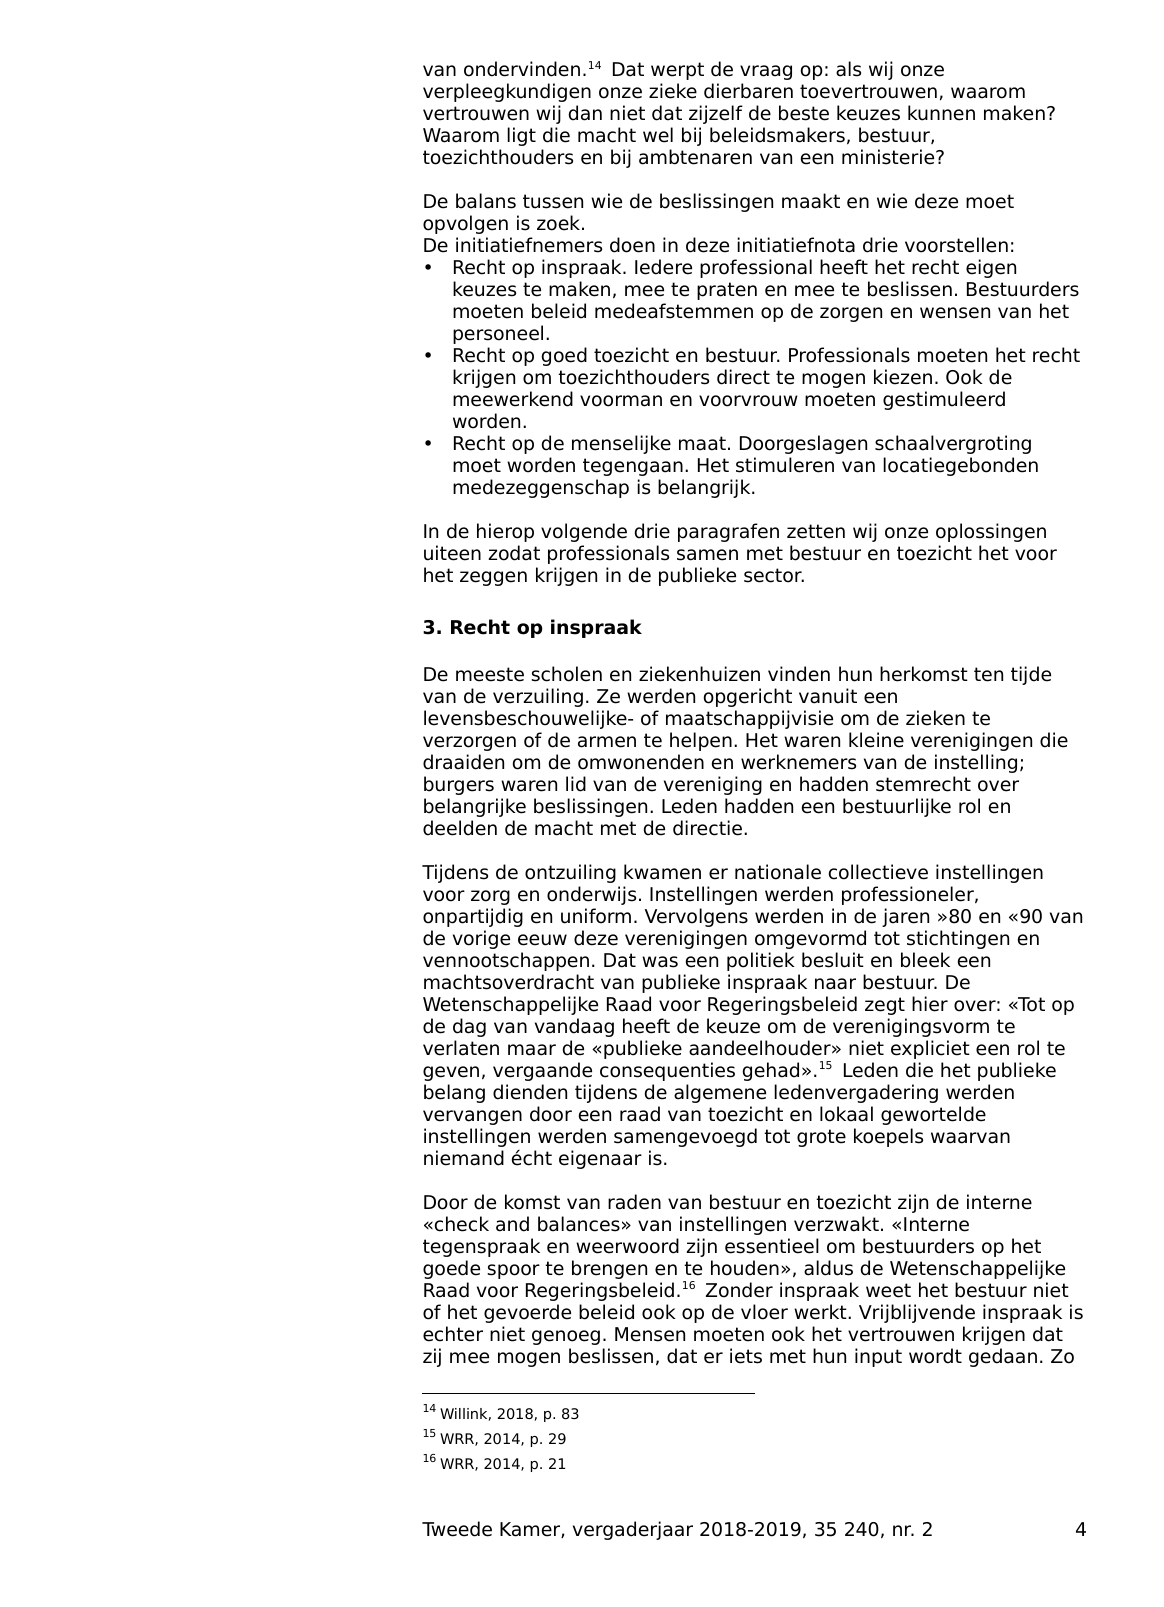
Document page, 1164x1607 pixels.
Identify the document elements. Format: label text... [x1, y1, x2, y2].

text van ondervinden. Dat werpt de vraag op: als wij onze verpleegkundigen onze zieke dierbaren toevertrouwen, waarom vertrouwen wij dan niet dat zijzelf de beste keuzes kunnen maken? Waarom ligt die macht wel bij beleidsmakers, bestuur, toezichthouders en bij ambtenaren van een ministerie? [422, 59, 1087, 169]
text Tijdens de ontzuiling kwamen er nationale collectieve instellingen voor zorg en onderwijs. Instellingen werden professioneler, onpartijdig en uniform. Vervolgens werden in de jaren »80 en «90 van de vorige eeuw deze verenigingen omgevormd tot stichtingen en vennootschappen. Dat was een politiek besluit en bleek een machtsoverdracht van publieke inspraak naar bestuur. De Wetenschappelijke Raad voor Regeringsbeleid zegt hier over: «Tot op de dag van vandaag heeft de keuze om de verenigingsvorm te verlaten maar de «publieke aandeelhouder» niet expliciet een rol te geven, vergaande consequenties gehad». Leden die het publieke belang dienden tijdens de algemene ledenvergadering werden vervangen door een raad van toezicht en lokaal gewortelde instellingen werden samengevoegd tot grote koepels waarvan niemand écht eigenaar is. [422, 862, 1087, 1170]
text De balans tussen wie de beslissingen maakt en wie deze moet opvolgen is zoek. [422, 191, 1087, 235]
text De initiatiefnemers doen in deze initiatiefnota drie voorstellen: [422, 235, 1087, 257]
text De meeste scholen en ziekenhuizen vinden hun herkomst ten tijde van de verzuiling. Ze werden opgericht vanuit een levensbeschouwelijke- of maatschappijvisie om de zieken te verzorgen of de armen te helpen. Het waren kleine verenigingen die draaiden om de omwonenden en werknemers van de instelling; burgers waren lid van de vereniging en hadden stemrecht over belangrijke beslissingen. Leden hadden een bestuurlijke rol en deelden de macht met de directie. [422, 664, 1087, 840]
text Door de komst van raden van bestuur en toezicht zijn de interne «check and balances» van instellingen verzwakt. «Interne tegenspraak en weerwoord zijn essentieel om bestuurders op het goede spoor te brengen en te houden», aldus de Wetenschappelijke Raad voor Regeringsbeleid. Zonder inspraak weet het bestuur niet of het gevoerde beleid ook op de vloer werkt. Vrijblijvende inspraak is echter niet genoeg. Mensen moeten ook het vertrouwen krijgen dat zij mee mogen beslissen, dat er iets met hun input wordt gedaan. Zo [422, 1192, 1087, 1368]
text • Recht op goed toezicht en bestuur. Professionals moeten het recht krijgen om toezichthouders direct te mogen kiezen. Ook de meewerkend voorman en voorvrouw moeten gestimuleerd worden. [422, 345, 1087, 433]
text • Recht op inspraak. Iedere professional heeft het recht eigen keuzes te maken, mee te praten en mee te beslissen. Bestuurders moeten beleid medeafstemmen op de zorgen en wensen van het personeel. [422, 257, 1087, 345]
subtitle 3. Recht op inspraak [422, 617, 1087, 639]
text WRR, 2014, p. 21 [422, 1452, 1087, 1474]
text • Recht op de menselijke maat. Doorgeslagen schaalvergroting moet worden tegengaan. Het stimuleren van locatiegebonden medezeggenschap is belangrijk. [422, 433, 1087, 499]
text WRR, 2014, p. 29 [422, 1427, 1087, 1449]
text In de hierop volgende drie paragrafen zetten wij onze oplossingen uiteen zodat professionals samen met bestuur en toezicht het voor het zeggen krijgen in de publieke sector. [422, 521, 1087, 587]
text Willink, 2018, p. 83 [422, 1402, 1087, 1424]
